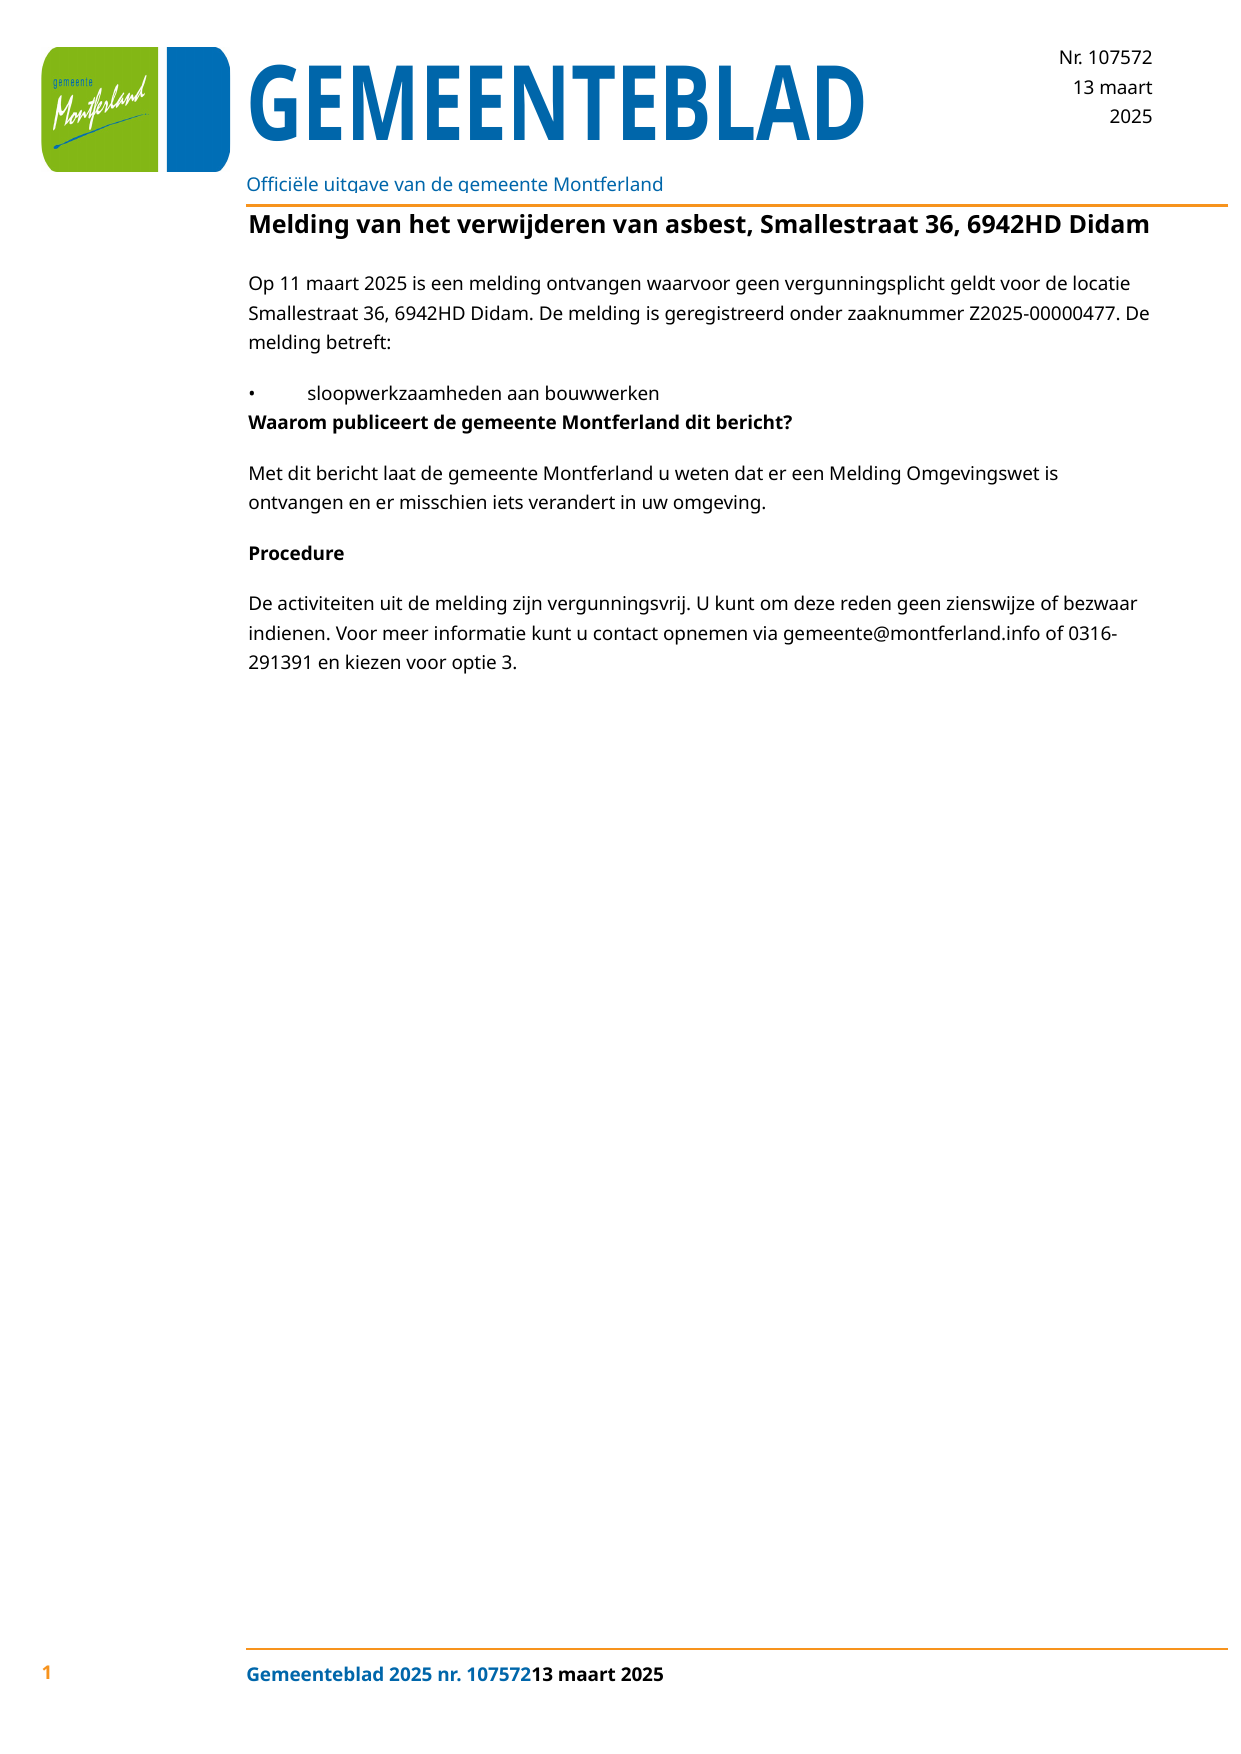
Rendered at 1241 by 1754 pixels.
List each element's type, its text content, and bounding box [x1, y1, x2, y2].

text Waarom publiceert de gemeente Montferland dit bericht? [248, 409, 1152, 435]
text De activiteiten uit de melding zijn vergunningsvrij. U kunt om deze reden geen zienswijze of bezwaar indienen. Voor meer informatie kunt u contact opnemen via gemeente@montferland.info of 0316-291391 en kiezen voor optie 3. [248, 590, 1152, 675]
list sloopwerkzaamheden aan bouwwerken [248, 380, 1152, 406]
text Procedure [248, 540, 1152, 566]
text Op 11 maart 2025 is een melding ontvangen waarvoor geen vergunningsplicht geldt voor de locatie Smallestraat 36, 6942HD Didam. De melding is geregistreerd onder zaaknummer Z2025-00000477. De melding betreft: [248, 270, 1152, 355]
text Met dit bericht laat de gemeente Montferland u weten dat er een Melding Omgevingswet is ontvangen en er misschien iets verandert in uw omgeving. [248, 460, 1152, 515]
text Melding van het verwijderen van asbest, Smallestraat 36, 6942HD Didam [248, 207, 1152, 241]
picture [41, 47, 231, 172]
